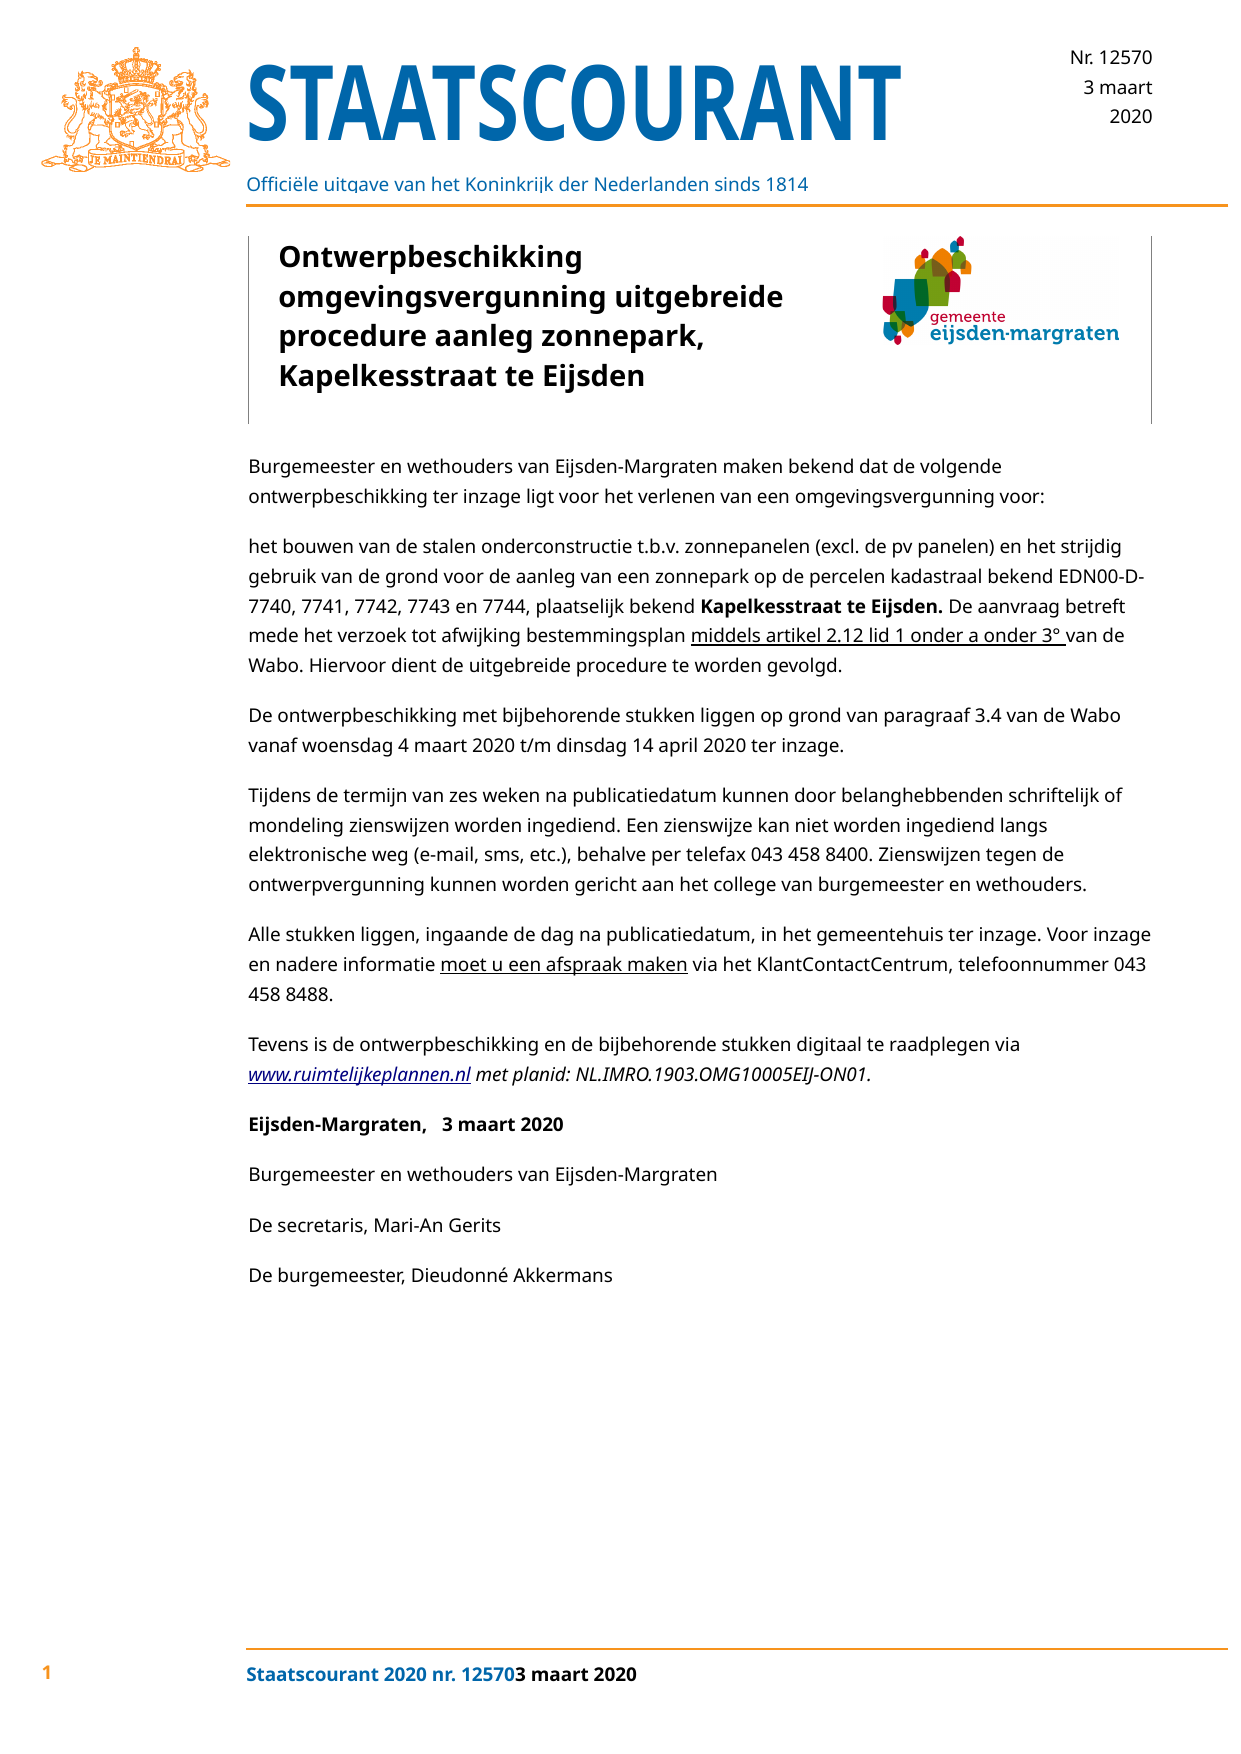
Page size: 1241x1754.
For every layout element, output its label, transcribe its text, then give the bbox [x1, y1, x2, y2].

text Tijdens de termijn van zes weken na publicatiedatum kunnen door belanghebbenden schriftelijk of mondeling zienswijzen worden ingediend. Een zienswijze kan niet worden ingediend langs elektronische weg (e-mail, sms, etc.), behalve per telefax 043 458 8400. Zienswijzen tegen de ontwerpvergunning kunnen worden gericht aan het college van burgemeester en wethouders. [248, 782, 1152, 897]
text het bouwen van de stalen onderconstructie t.b.v. zonnepanelen (excl. de pv panelen) en het strijdig gebruik van de grond voor de aanleg van een zonnepark op de percelen kadastraal bekend EDN00-D-7740, 7741, 7742, 7743 en 7744, plaatselijk bekend Kapelkesstraat te Eijsden. De aanvraag betreft mede het verzoek tot afwijking bestemmingsplan middels artikel 2.12 lid 1 onder a onder 3° van de Wabo. Hiervoor dient de uitgebreide procedure te worden gevolgd. [248, 534, 1152, 678]
picture [882, 236, 1119, 345]
text Alle stukken liggen, ingaande de dag na publicatiedatum, in het gemeentehuis ter inzage. Voor inzage en nadere informatie moet u een afspraak maken via het KlantContactCentrum, telefoonnummer 043 458 8488. [248, 922, 1152, 1006]
text De ontwerpbeschikking met bijbehorende stukken liggen op grond van paragraaf 3.4 van de Wabo vanaf woensdag 4 maart 2020 t/m dinsdag 14 april 2020 ter inzage. [248, 702, 1152, 758]
text Burgemeester en wethouders van Eijsden-Margraten maken bekend dat de volgende ontwerpbeschikking ter inzage ligt voor het verlenen van een omgevingsvergunning voor: [248, 454, 1152, 509]
text Burgemeester en wethouders van Eijsden-Margraten [248, 1162, 1152, 1187]
picture [41, 47, 231, 172]
text De burgemeester, Dieudonné Akkermans [248, 1262, 1152, 1288]
table_header [850, 236, 1151, 424]
text Tevens is de ontwerpbeschikking en de bijbehorende stukken digitaal te raadplegen via www.ruimtelijkeplannen.nl met planid: NL.IMRO.1903.OMG10005EIJ-ON01. [248, 1031, 1152, 1086]
text Eijsden-Margraten, 3 maart 2020 [248, 1111, 1152, 1137]
text De secretaris, Mari-An Gerits [248, 1212, 1152, 1238]
table_header Ontwerpbeschikking omgevingsvergunning uitgebreide procedure aanleg zonnepark, Kapelkesstraat te Eijsden [249, 236, 850, 424]
